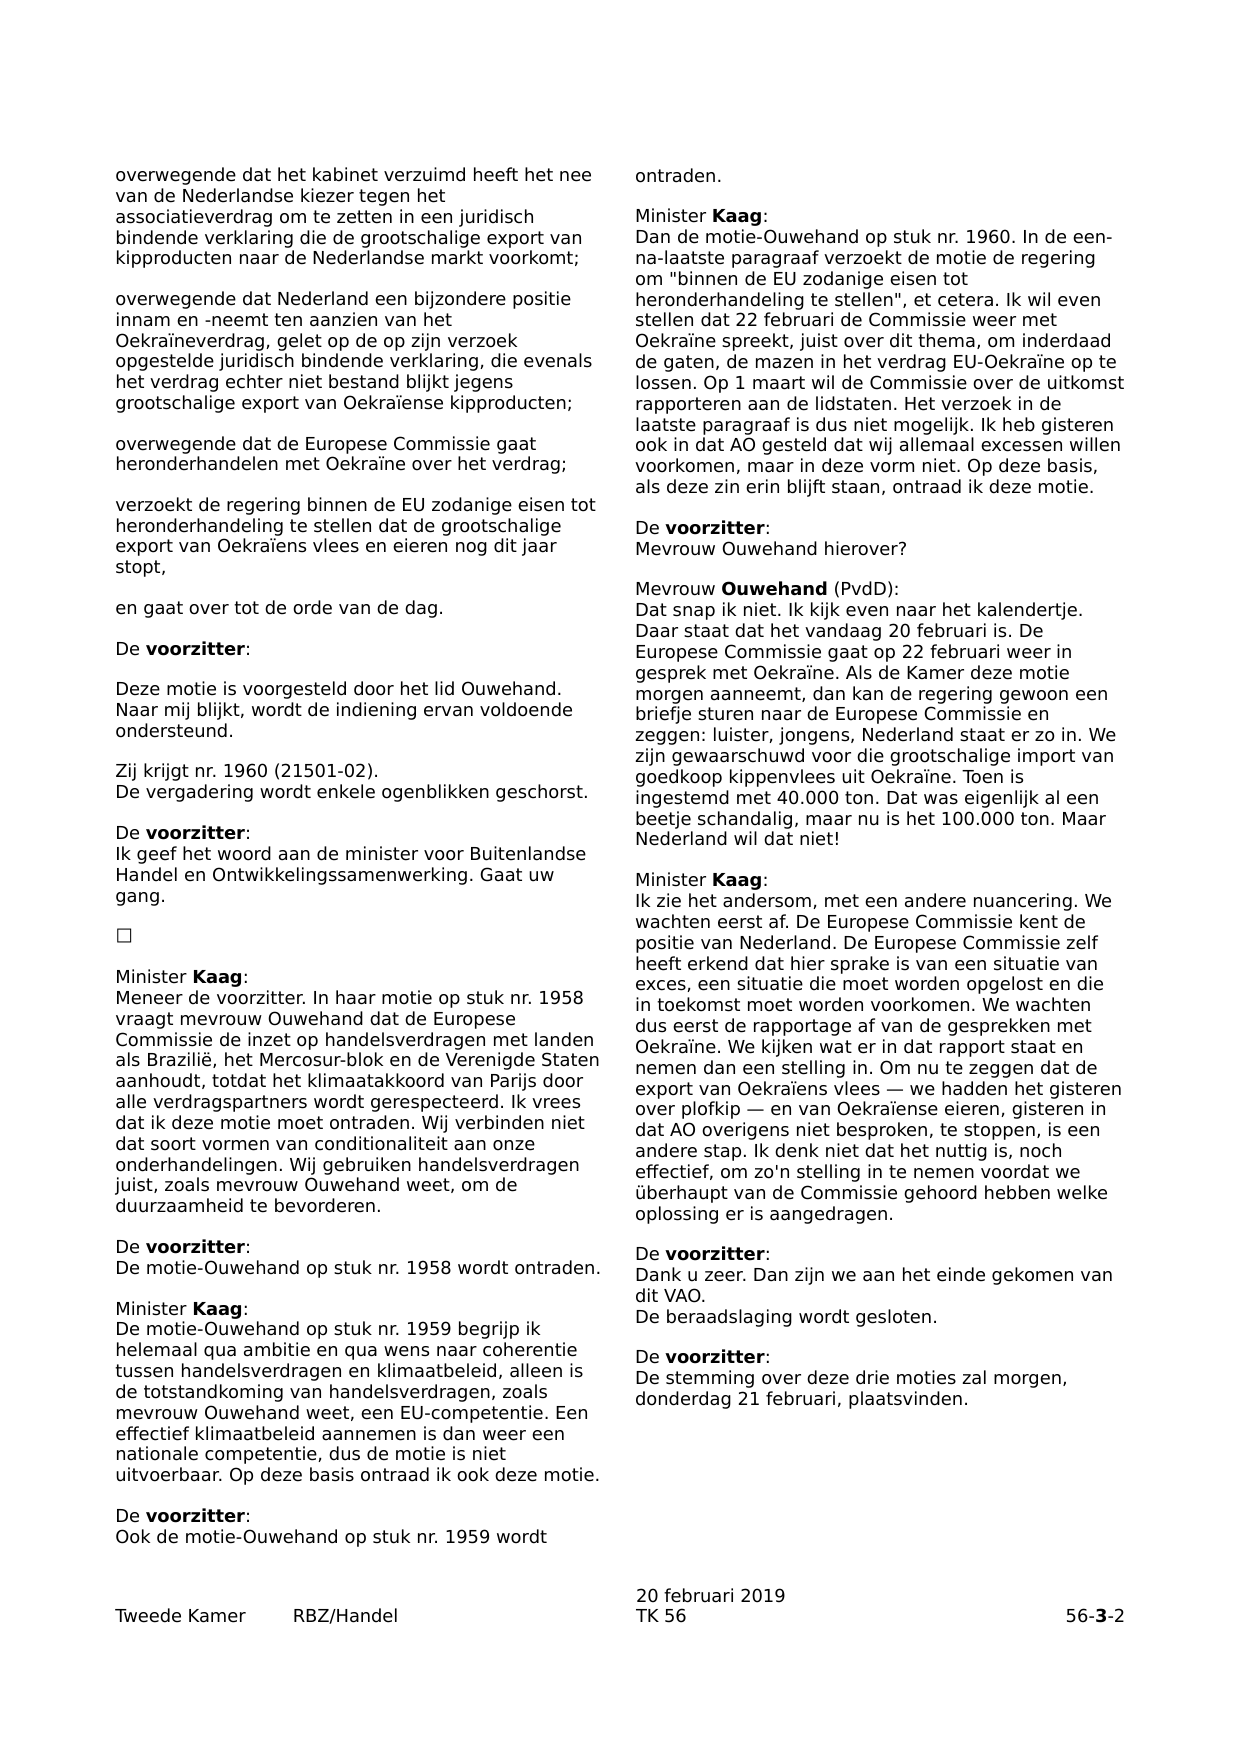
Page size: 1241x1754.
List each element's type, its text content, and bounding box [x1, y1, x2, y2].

text Minister Kaag: [115, 1298, 605, 1319]
text Dan de motie-Ouwehand op stuk nr. 1960. In de een-na-laatste paragraaf verzoekt de motie de regering om "binnen de EU zodanige eisen tot heronderhandeling te stellen", et cetera. Ik wil even stellen dat 22 februari de Commissie weer met Oekraïne spreekt, juist over dit thema, om inderdaad de gaten, de mazen in het verdrag EU-Oekraïne op te lossen. Op 1 maart wil de Commissie over de uitkomst rapporteren aan de lidstaten. Het verzoek in de laatste paragraaf is dus niet mogelijk. Ik heb gisteren ook in dat AO gesteld dat wij allemaal excessen willen voorkomen, maar in deze vorm niet. Op deze basis, als deze zin erin blijft staan, ontraad ik deze motie. [635, 227, 1125, 498]
text Dat snap ik niet. Ik kijk even naar het kalendertje. Daar staat dat het vandaag 20 februari is. De Europese Commissie gaat op 22 februari weer in gesprek met Oekraïne. Als de Kamer deze motie morgen aanneemt, dan kan de regering gewoon een briefje sturen naar de Europese Commissie en zeggen: luister, jongens, Nederland staat er zo in. We zijn gewaarschuwd voor die grootschalige import van goedkoop kippenvlees uit Oekraïne. Toen is ingestemd met 40.000 ton. Dat was eigenlijk al een beetje schandalig, maar nu is het 100.000 ton. Maar Nederland wil dat niet! [635, 600, 1125, 850]
text De voorzitter: [635, 518, 1125, 538]
text De voorzitter: [115, 1237, 605, 1257]
text De beraadslaging wordt gesloten. [635, 1306, 1125, 1327]
text De voorzitter: [635, 1347, 1125, 1368]
text Minister Kaag: [115, 967, 605, 988]
text De voorzitter: [635, 1244, 1125, 1265]
text Mevrouw Ouwehand hierover? [635, 538, 1125, 559]
text Minister Kaag: [635, 206, 1125, 227]
text De voorzitter: [115, 638, 605, 659]
text De motie-Ouwehand op stuk nr. 1959 begrijp ik helemaal qua ambitie en qua wens naar coherentie tussen handelsverdragen en klimaatbeleid, alleen is de totstandkoming van handelsverdragen, zoals mevrouw Ouwehand weet, een EU-competentie. Een effectief klimaatbeleid aannemen is dan weer een nationale competentie, dus de motie is niet uitvoerbaar. Op deze basis ontraad ik ook deze motie. [115, 1319, 605, 1486]
text Ik zie het andersom, met een andere nuancering. We wachten eerst af. De Europese Commissie kent de positie van Nederland. De Europese Commissie zelf heeft erkend dat hier sprake is van een situatie van exces, een situatie die moet worden opgelost en die in toekomst moet worden voorkomen. We wachten dus eerst de rapportage af van de gesprekken met Oekraïne. We kijken wat er in dat rapport staat en nemen dan een stelling in. Om nu te zeggen dat de export van Oekraïens vlees — we hadden het gisteren over plofkip — en van Oekraïense eieren, gisteren in dat AO overigens niet besproken, te stoppen, is een andere stap. Ik denk niet dat het nuttig is, noch effectief, om zo'n stelling in te nemen voordat we überhaupt van de Commissie gehoord hebben welke oplossing er is aangedragen. [635, 891, 1125, 1224]
text Ik geef het woord aan de minister voor Buitenlandse Handel en Ontwikkelingssamenwerking. Gaat uw gang. [115, 844, 605, 906]
text Zij krijgt nr. 1960 (21501-02). [115, 761, 605, 782]
text verzoekt de regering binnen de EU zodanige eisen tot heronderhandeling te stellen dat de grootschalige export van Oekraïens vlees en eieren nog dit jaar stopt, [115, 495, 605, 578]
text De voorzitter: [115, 1506, 605, 1526]
text Mevrouw Ouwehand (PvdD): [635, 579, 1125, 600]
text ontraden. [635, 165, 1125, 186]
text en gaat over tot de orde van de dag. [115, 598, 605, 618]
text De voorzitter: [115, 823, 605, 844]
text Ook de motie-Ouwehand op stuk nr. 1959 wordt [115, 1526, 605, 1547]
text De motie-Ouwehand op stuk nr. 1958 wordt ontraden. [115, 1257, 605, 1278]
text Meneer de voorzitter. In haar motie op stuk nr. 1958 vraagt mevrouw Ouwehand dat de Europese Commissie de inzet op handelsverdragen met landen als Brazilië, het Mercosur-blok en de Verenigde Staten aanhoudt, totdat het klimaatakkoord van Parijs door alle verdragspartners wordt gerespecteerd. Ik vrees dat ik deze motie moet ontraden. Wij verbinden niet dat soort vormen van conditionaliteit aan onze onderhandelingen. Wij gebruiken handelsverdragen juist, zoals mevrouw Ouwehand weet, om de duurzaamheid te bevorderen. [115, 988, 605, 1217]
text overwegende dat Nederland een bijzondere positie innam en -neemt ten aanzien van het Oekraïneverdrag, gelet op de op zijn verzoek opgestelde juridisch bindende verklaring, die evenals het verdrag echter niet bestand blijkt jegens grootschalige export van Oekraïense kipproducten; [115, 289, 605, 413]
text ⬜ [115, 926, 605, 947]
text Minister Kaag: [635, 870, 1125, 891]
text overwegende dat het kabinet verzuimd heeft het nee van de Nederlandse kiezer tegen het associatieverdrag om te zetten in een juridisch bindende verklaring die de grootschalige export van kipproducten naar de Nederlandse markt voorkomt; [115, 165, 605, 269]
text De stemming over deze drie moties zal morgen, donderdag 21 februari, plaatsvinden. [635, 1368, 1125, 1410]
text overwegende dat de Europese Commissie gaat heronderhandelen met Oekraïne over het verdrag; [115, 433, 605, 475]
text De vergadering wordt enkele ogenblikken geschorst. [115, 782, 605, 803]
text Deze motie is voorgesteld door het lid Ouwehand. Naar mij blijkt, wordt de indiening ervan voldoende ondersteund. [115, 679, 605, 741]
text Dank u zeer. Dan zijn we aan het einde gekomen van dit VAO. [635, 1265, 1125, 1306]
